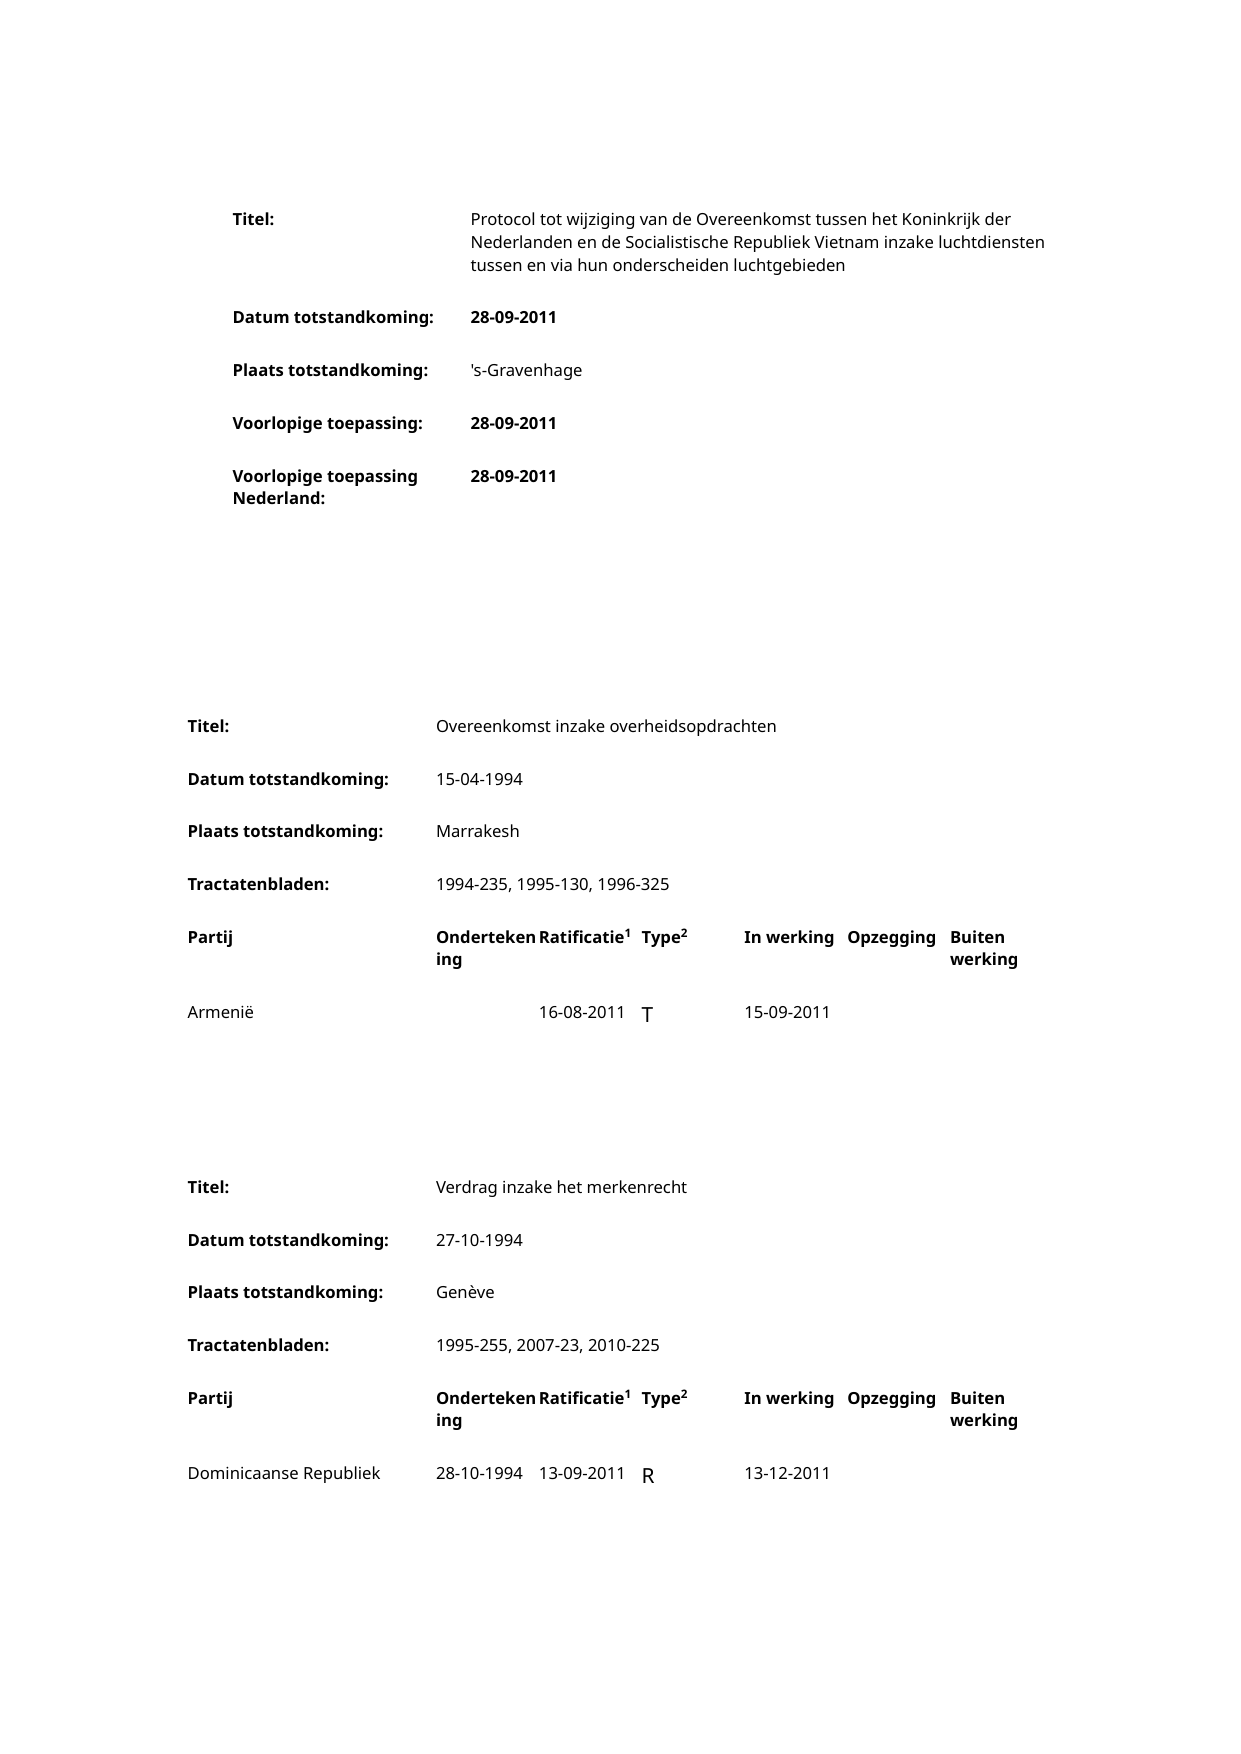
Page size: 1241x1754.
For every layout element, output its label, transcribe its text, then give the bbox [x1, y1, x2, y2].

table_header Protocol tot wijziging van de Overeenkomst tussen het Koninkrijk der Nederlanden en de Socialistische Republiek Vietnam inzake luchtdiensten tussen en via hun onderscheiden luchtgebieden [470, 208, 1053, 306]
table_cell Armenië [188, 1001, 436, 1059]
table_cell Partij [188, 1386, 436, 1462]
table_cell Opzegging [847, 925, 950, 1001]
table_cell Genève [436, 1281, 1053, 1333]
table_cell Plaats totstandkoming: [188, 1281, 436, 1333]
table_cell 28-09-2011 [470, 306, 1053, 359]
table_cell 13-12-2011 [744, 1462, 847, 1520]
table_cell R [641, 1462, 744, 1520]
table_cell Buiten werking [950, 1386, 1053, 1462]
table_cell Ratificatie1 [539, 925, 641, 1001]
table_cell 28-10-1994 [436, 1462, 539, 1520]
table_cell Datum totstandkoming: [188, 1228, 436, 1281]
table_cell Voorlopige toepassing Nederland: [233, 464, 470, 539]
table_cell In werking [744, 925, 847, 1001]
table_header Overeenkomst inzake overheidsopdrachten [436, 714, 1053, 767]
table_header Titel: [188, 714, 436, 767]
table_cell 16-08-2011 [539, 1001, 641, 1059]
table_cell Type2 [641, 925, 744, 1001]
table_cell Opzegging [847, 1386, 950, 1462]
table_header Titel: [188, 1175, 436, 1228]
table_header Verdrag inzake het merkenrecht [436, 1175, 1053, 1228]
table_cell [950, 1462, 1053, 1520]
table_cell Plaats totstandkoming: [188, 820, 436, 872]
table_cell 15-09-2011 [744, 1001, 847, 1059]
table_cell Marrakesh [436, 820, 1053, 872]
table_cell [847, 1462, 950, 1520]
table_cell [950, 1001, 1053, 1059]
table_cell 28-09-2011 [470, 411, 1053, 464]
table_cell Ondertekening [436, 925, 539, 1001]
table_cell Type2 [641, 1386, 744, 1462]
table_cell 's-Gravenhage [470, 359, 1053, 411]
table_cell Dominicaanse Republiek [188, 1462, 436, 1520]
table_cell 28-09-2011 [470, 464, 1053, 539]
table_cell Plaats totstandkoming: [233, 359, 470, 411]
table_cell [847, 1001, 950, 1059]
table_cell Datum totstandkoming: [188, 767, 436, 820]
table_cell Voorlopige toepassing: [233, 411, 470, 464]
table_cell 15-04-1994 [436, 767, 1053, 820]
table_cell [233, 540, 1053, 598]
table_cell 13-09-2011 [539, 1462, 641, 1520]
table_cell T [641, 1001, 744, 1059]
table_cell 1994-235, 1995-130, 1996-325 [436, 873, 1053, 925]
table_cell Datum totstandkoming: [233, 306, 470, 359]
table_cell Tractatenbladen: [188, 873, 436, 925]
table_cell Partij [188, 925, 436, 1001]
table_cell [436, 1001, 539, 1059]
table_cell Ratificatie1 [539, 1386, 641, 1462]
table_header Titel: [233, 208, 470, 306]
table_cell Ondertekening [436, 1386, 539, 1462]
table_cell 1995-255, 2007-23, 2010-225 [436, 1334, 1053, 1386]
table_cell 27-10-1994 [436, 1228, 1053, 1281]
table_cell In werking [744, 1386, 847, 1462]
table_cell Buiten werking [950, 925, 1053, 1001]
table_cell Tractatenbladen: [188, 1334, 436, 1386]
